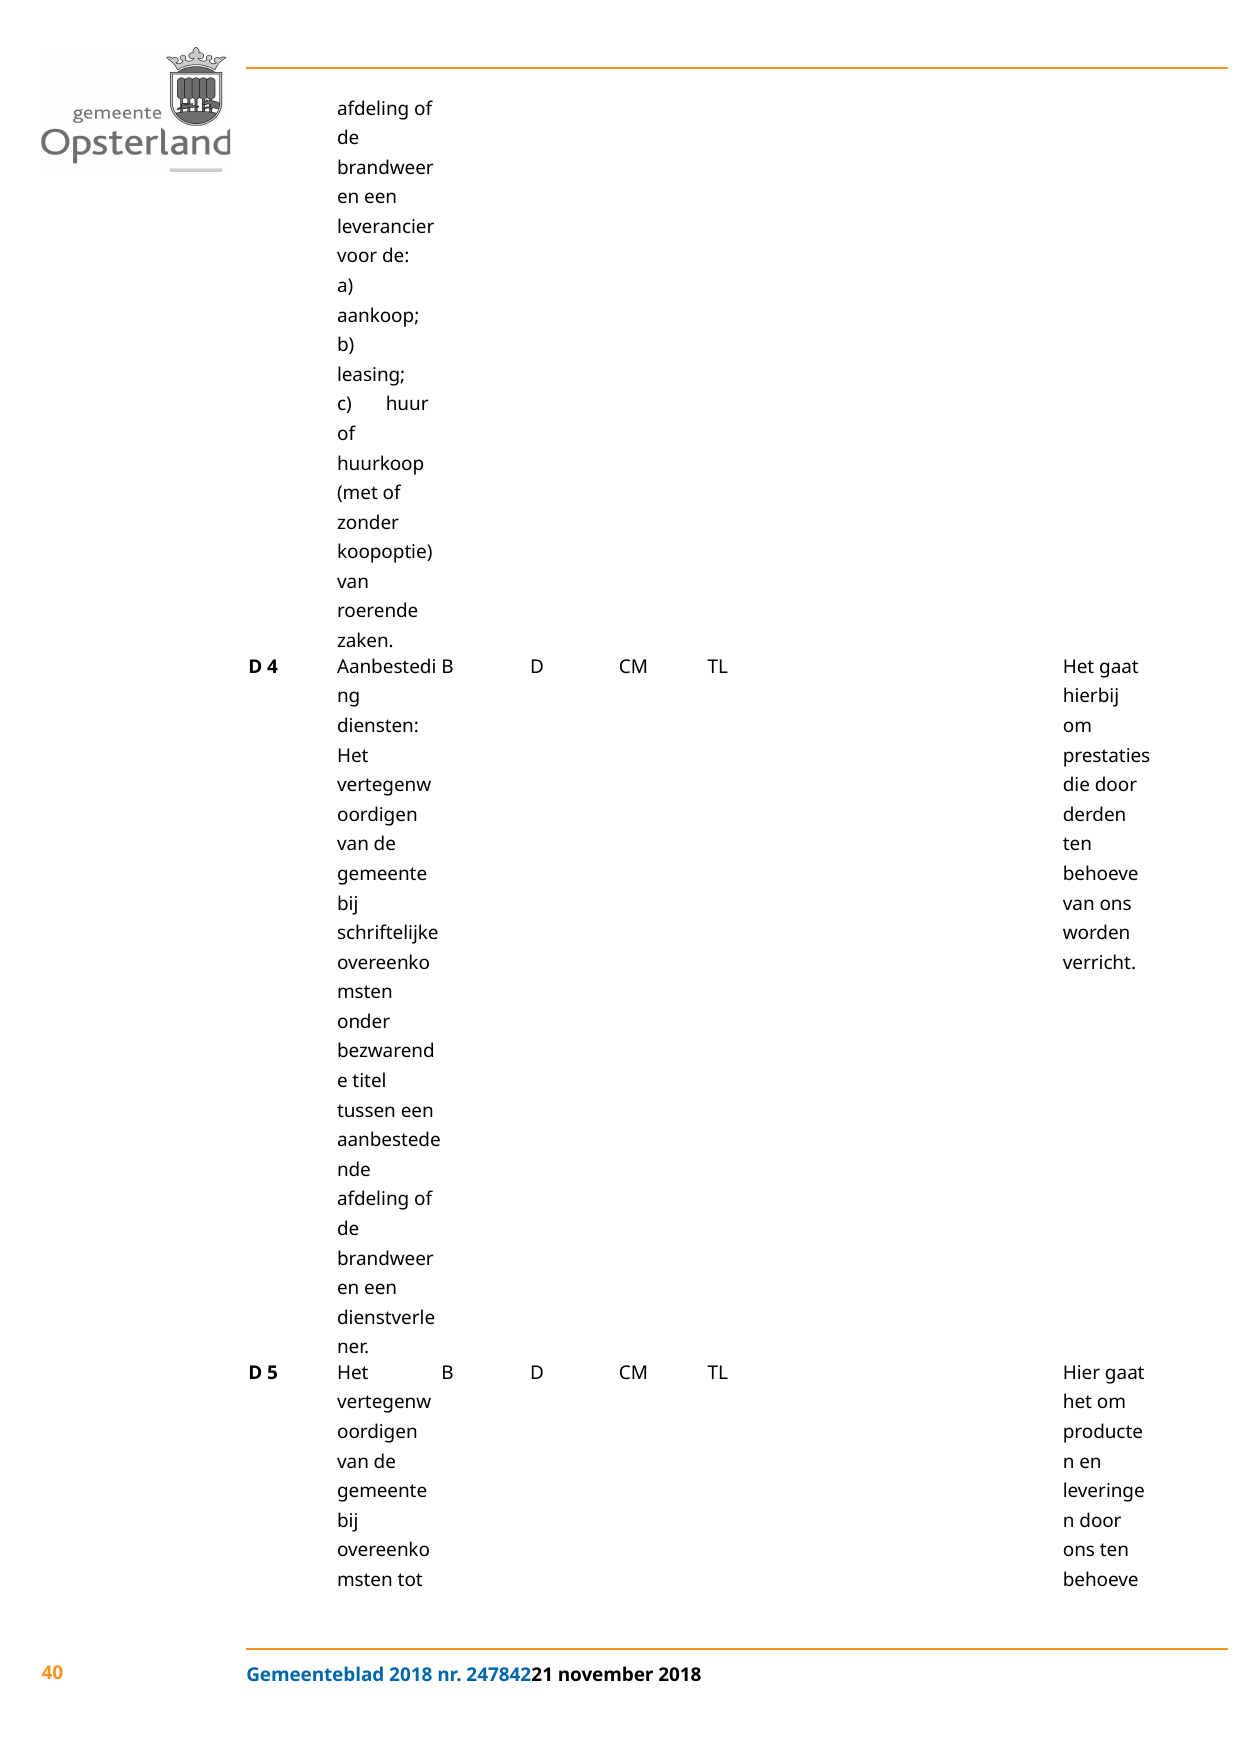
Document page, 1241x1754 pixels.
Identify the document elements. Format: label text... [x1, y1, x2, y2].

table_cell [708, 95, 796, 653]
table_cell CM [619, 1359, 707, 1592]
table_cell D 4 [248, 653, 337, 1359]
table_cell Aanbesteding diensten: Het vertegenwoordigen van de gemeente bij schriftelijke overeenkomsten onder bezwarende titel tussen een aanbestedende afdeling of de brandweer en een dienstverlener. [337, 653, 441, 1359]
table_cell B [441, 653, 530, 1359]
table_cell [885, 95, 1063, 653]
table_cell D [530, 653, 619, 1359]
table_cell Het vertegenwoordigen van de gemeente bij overeenkomsten tot [337, 1359, 441, 1592]
table_cell [530, 95, 619, 653]
table_cell [885, 653, 1063, 1359]
table_cell D 5 [248, 1359, 337, 1592]
table_cell TL [708, 653, 796, 1359]
table_cell afdeling of de brandweer en een leverancier voor de: a) aankoop; b) leasing; c) huur of huurkoop (met of zonder koopoptie) van roerende zaken. [337, 95, 441, 653]
table_cell [619, 95, 707, 653]
table_cell [248, 95, 337, 653]
table_cell D [530, 1359, 619, 1592]
table_cell [796, 95, 885, 653]
table_cell TL [708, 1359, 796, 1592]
table_cell Het gaat hierbij om prestaties die door derden ten behoeve van ons worden verricht. [1063, 653, 1152, 1359]
table_cell [885, 1359, 1063, 1592]
table_cell B [441, 1359, 530, 1592]
table_cell CM [619, 653, 707, 1359]
table_cell Hier gaat het om producten en leveringen door ons ten behoeve [1063, 1359, 1152, 1592]
table_cell [1063, 95, 1152, 653]
table_cell [441, 95, 530, 653]
picture [41, 47, 231, 172]
table_cell [796, 1359, 885, 1592]
table_cell [796, 653, 885, 1359]
